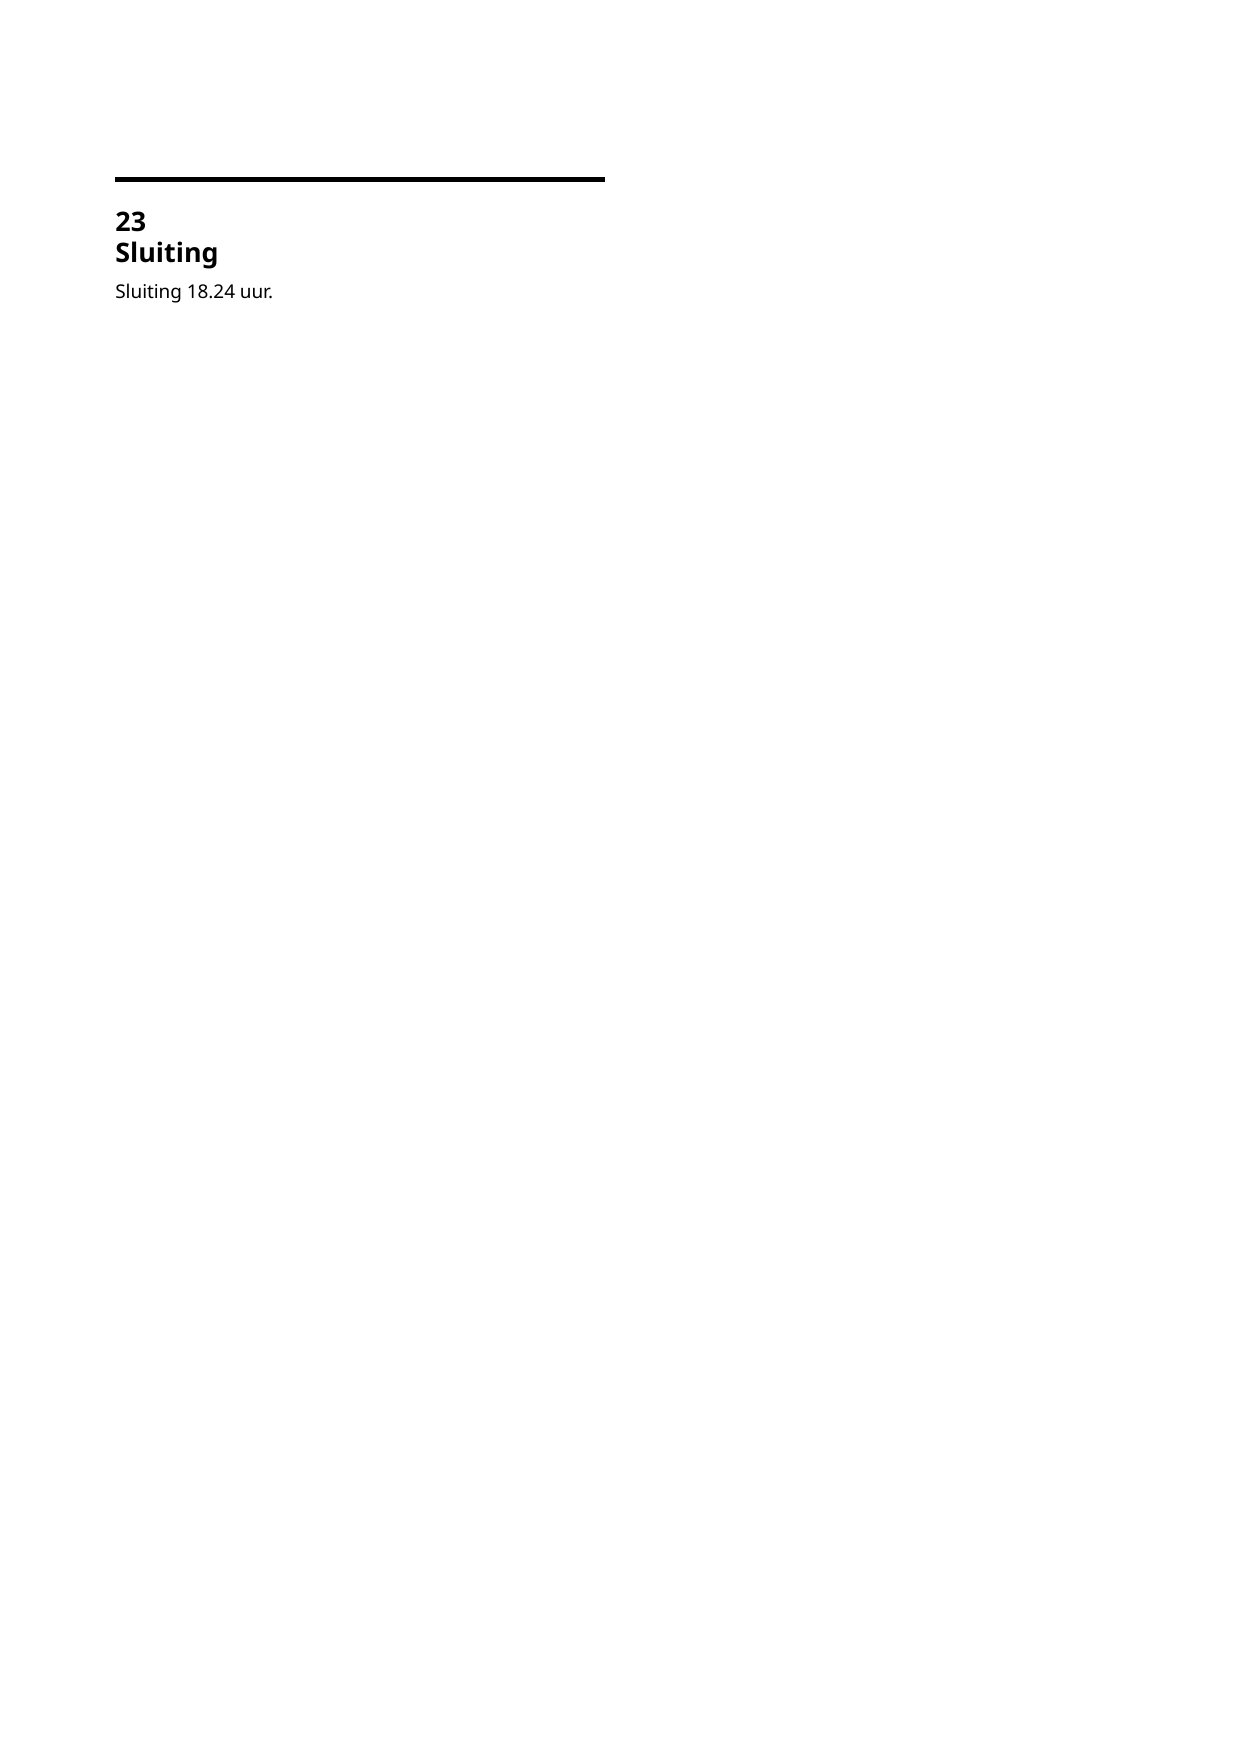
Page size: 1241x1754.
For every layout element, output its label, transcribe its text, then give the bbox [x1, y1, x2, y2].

text 23 [115, 203, 605, 239]
text Sluiting 18.24 uur. [115, 283, 605, 302]
text Sluiting [115, 239, 605, 283]
